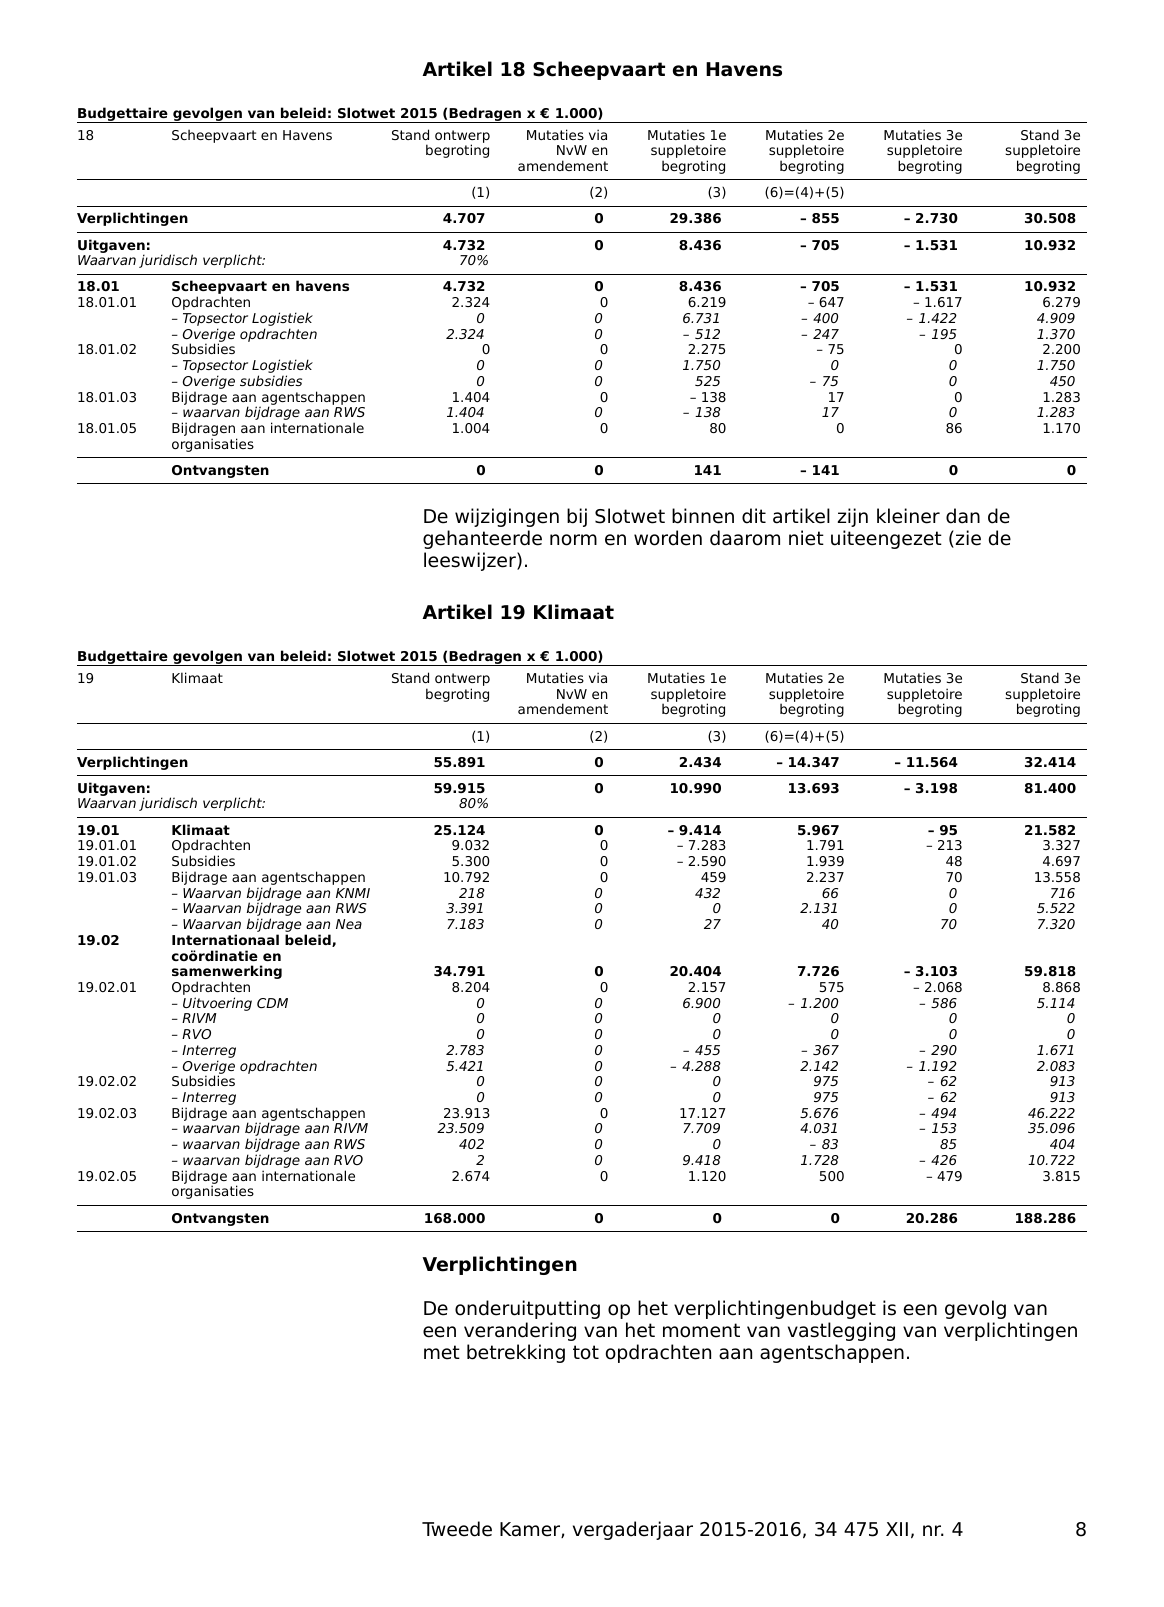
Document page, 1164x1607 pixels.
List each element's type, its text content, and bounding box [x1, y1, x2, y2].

table_cell 525 [614, 374, 732, 389]
table_cell 1.370 [969, 326, 1087, 342]
text De onderuitputting op het verplichtingenbudget is een gevolg van een verandering van het moment van vastlegging van verplichtingen met betrekking tot opdrachten aan agentschappen. [422, 1298, 1087, 1364]
table_cell [850, 180, 968, 206]
table_cell 0 [496, 207, 614, 232]
table_cell 13.693 [732, 776, 850, 796]
table_cell Mutaties 2e suppletoire begroting [732, 123, 850, 179]
table_cell [77, 885, 165, 901]
table_cell 19.01.02 [77, 854, 165, 870]
table_cell 0 [614, 901, 732, 917]
table_cell 0 [496, 750, 614, 775]
table_cell [77, 326, 165, 342]
table_cell 913 [969, 1074, 1087, 1090]
table_cell (3) [614, 180, 732, 206]
table_cell 70% [378, 253, 496, 273]
table_cell 0 [378, 358, 496, 374]
table_cell 716 [969, 885, 1087, 901]
table_cell 19.02 [77, 933, 165, 964]
table_cell 18.01.02 [77, 342, 165, 358]
table_cell 0 [614, 1011, 732, 1027]
table_cell – 247 [732, 326, 850, 342]
table_cell (2) [496, 724, 614, 749]
table_cell Bijdrage aan agentschappen [165, 389, 378, 405]
table_cell – 3.103 [850, 964, 968, 980]
table_cell – 83 [732, 1137, 850, 1153]
table_cell 18.01.05 [77, 421, 165, 457]
table_cell 2.324 [378, 295, 496, 311]
table_cell [732, 253, 850, 273]
table_cell 432 [614, 885, 732, 901]
table_cell Mutaties 2e suppletoire begroting [732, 666, 850, 723]
table_cell 168.000 [378, 1206, 496, 1231]
table_cell Subsidies [165, 1074, 378, 1090]
table_cell 20.404 [614, 964, 732, 980]
table_cell – Topsector Logistiek [165, 358, 378, 374]
table_cell Opdrachten [165, 838, 378, 854]
table_cell Stand ontwerp begroting [378, 666, 496, 723]
table_cell 1.120 [614, 1169, 732, 1205]
table_cell 1.939 [732, 854, 850, 870]
table_cell 2 [378, 1153, 496, 1168]
table_cell 0 [732, 358, 850, 374]
table_cell 6.900 [614, 996, 732, 1011]
table_cell 17.127 [614, 1106, 732, 1121]
table_cell [77, 901, 165, 917]
table_cell Scheepvaart en Havens [165, 123, 378, 179]
table_cell 1.404 [378, 405, 496, 421]
table_cell 2.142 [732, 1059, 850, 1074]
table_cell 0 [496, 854, 614, 870]
table_cell – waarvan bijdrage aan RWS [165, 405, 378, 421]
table_cell – 1.192 [850, 1059, 968, 1074]
table_cell Mutaties via NvW en amendement [496, 123, 614, 179]
subtitle Verplichtingen [422, 1254, 1087, 1276]
table_cell – Uitvoering CDM [165, 996, 378, 1011]
table_cell 0 [850, 358, 968, 374]
table_cell 0 [850, 405, 968, 421]
table_cell – 1.422 [850, 311, 968, 326]
table_cell 59.915 [378, 776, 496, 796]
table_cell 23.913 [378, 1106, 496, 1121]
table_header Budgettaire gevolgen van beleid: Slotwet 2015 (Bedragen x € 1.000) [77, 649, 1087, 665]
table_cell – 7.283 [614, 838, 732, 854]
table_cell 9.032 [378, 838, 496, 854]
table_cell Mutaties via NvW en amendement [496, 666, 614, 723]
table_cell 3.327 [969, 838, 1087, 854]
table_cell – Topsector Logistiek [165, 311, 378, 326]
table_cell 0 [496, 1027, 614, 1043]
table_cell 0 [378, 1011, 496, 1027]
table_cell 0 [496, 885, 614, 901]
table_cell (6)=(4)+(5) [732, 180, 850, 206]
table_cell 0 [496, 326, 614, 342]
table_cell [77, 724, 165, 749]
table_cell – 647 [732, 295, 850, 311]
table_cell 10.932 [969, 233, 1087, 253]
table_cell – 62 [850, 1090, 968, 1106]
table_cell 1.283 [969, 389, 1087, 405]
table_cell 2.674 [378, 1169, 496, 1205]
table_cell 19.02.03 [77, 1106, 165, 1121]
table_cell 18.01.01 [77, 295, 165, 311]
table_cell 80% [378, 796, 496, 817]
table_cell – Interreg [165, 1090, 378, 1106]
table_cell [77, 374, 165, 389]
table_cell – 2.590 [614, 854, 732, 870]
table_cell 85 [850, 1137, 968, 1153]
table_cell 19.01.03 [77, 870, 165, 885]
table_cell (2) [496, 180, 614, 206]
table_cell Subsidies [165, 854, 378, 870]
table_cell – Overige subsidies [165, 374, 378, 389]
table_cell Internationaal beleid, coördinatie en [165, 933, 378, 964]
table_cell 0 [614, 1027, 732, 1043]
table_cell [969, 253, 1087, 273]
table_cell 70 [850, 917, 968, 933]
table_cell Klimaat [165, 666, 378, 723]
table_cell 402 [378, 1137, 496, 1153]
table_cell – 195 [850, 326, 968, 342]
table_cell [969, 180, 1087, 206]
table_cell 0 [850, 389, 968, 405]
table_cell 34.791 [378, 964, 496, 980]
table_cell [77, 1011, 165, 1027]
table_cell 2.083 [969, 1059, 1087, 1074]
table_cell 8.204 [378, 980, 496, 996]
table_cell 25.124 [378, 818, 496, 838]
table_cell 55.891 [378, 750, 496, 775]
table_cell – 141 [732, 458, 850, 483]
table_cell – 426 [850, 1153, 968, 1168]
table_cell – 512 [614, 326, 732, 342]
table_cell [77, 1153, 165, 1168]
table_cell [850, 796, 968, 817]
table_cell 4.031 [732, 1121, 850, 1137]
table_cell 8.868 [969, 980, 1087, 996]
table_cell 0 [496, 1059, 614, 1074]
table_cell 5.114 [969, 996, 1087, 1011]
table_cell 2.324 [378, 326, 496, 342]
table_cell 0 [496, 980, 614, 996]
table_cell 0 [496, 421, 614, 457]
table_cell Waarvan juridisch verplicht: [77, 796, 378, 817]
table_cell 2.434 [614, 750, 732, 775]
table_cell [850, 933, 968, 964]
table_cell 8.436 [614, 233, 732, 253]
table_cell (1) [378, 724, 496, 749]
table_cell 0 [378, 458, 496, 483]
table_cell 4.707 [378, 207, 496, 232]
table_cell 2.275 [614, 342, 732, 358]
table_cell [77, 1206, 165, 1231]
table_cell 0 [969, 1011, 1087, 1027]
table_cell [614, 253, 732, 273]
table_cell 0 [732, 421, 850, 457]
table_cell Subsidies [165, 342, 378, 358]
table_cell 0 [496, 1137, 614, 1153]
table_cell 3.391 [378, 901, 496, 917]
table_cell Stand 3e suppletoire begroting [969, 123, 1087, 179]
table_cell Opdrachten [165, 980, 378, 996]
subtitle Artikel 19 Klimaat [422, 602, 1087, 624]
table_cell 0 [614, 1090, 732, 1106]
table_cell 4.909 [969, 311, 1087, 326]
table_cell 7.183 [378, 917, 496, 933]
table_cell 18.01.03 [77, 389, 165, 405]
table_cell [77, 996, 165, 1011]
table_cell – waarvan bijdrage aan RVO [165, 1153, 378, 1168]
table_header Budgettaire gevolgen van beleid: Slotwet 2015 (Bedragen x € 1.000) [77, 106, 1087, 122]
table_cell – 62 [850, 1074, 968, 1090]
table_cell [165, 180, 378, 206]
table_cell – 95 [850, 818, 968, 838]
table_cell 0 [850, 1027, 968, 1043]
table_cell 18 [77, 123, 165, 179]
table_cell [732, 933, 850, 964]
table_cell 0 [496, 1090, 614, 1106]
table_cell 0 [496, 275, 614, 295]
table_cell 0 [850, 1011, 968, 1027]
table_cell 0 [378, 1074, 496, 1090]
table_cell 5.676 [732, 1106, 850, 1121]
table_cell [614, 933, 732, 964]
table_cell 0 [496, 917, 614, 933]
table_cell 404 [969, 1137, 1087, 1153]
table_cell – 9.414 [614, 818, 732, 838]
table_cell Stand 3e suppletoire begroting [969, 666, 1087, 723]
table_cell 4.732 [378, 233, 496, 253]
table_cell 59.818 [969, 964, 1087, 980]
table_cell [77, 311, 165, 326]
table_cell [850, 253, 968, 273]
table_cell – 705 [732, 275, 850, 295]
table_cell 0 [496, 295, 614, 311]
table_cell Stand ontwerp begroting [378, 123, 496, 179]
table_cell Opdrachten [165, 295, 378, 311]
table_cell [614, 796, 732, 817]
table_cell 0 [496, 870, 614, 885]
table_cell Mutaties 3e suppletoire begroting [850, 666, 968, 723]
table_cell 66 [732, 885, 850, 901]
table_cell 188.286 [969, 1206, 1087, 1231]
table_cell [850, 724, 968, 749]
table_cell – 11.564 [850, 750, 968, 775]
table_cell 141 [614, 458, 732, 483]
table_cell Bijdragen aan internationale organisaties [165, 421, 378, 457]
table_cell 0 [496, 1206, 614, 1231]
table_cell – 138 [614, 405, 732, 421]
table_cell 29.386 [614, 207, 732, 232]
table_cell 19.01 [77, 818, 165, 838]
table_cell – RVO [165, 1027, 378, 1043]
table_cell samenwerking [165, 964, 378, 980]
table_cell 19.02.01 [77, 980, 165, 996]
table_cell [496, 796, 614, 817]
table_cell 0 [496, 458, 614, 483]
text De wijzigingen bij Slotwet binnen dit artikel zijn kleiner dan de gehanteerde norm en worden daarom niet uiteengezet (zie de leeswijzer). [422, 506, 1087, 572]
table_cell [77, 405, 165, 421]
table_cell 32.414 [969, 750, 1087, 775]
table_cell 0 [732, 1027, 850, 1043]
table_cell Mutaties 1e suppletoire begroting [614, 123, 732, 179]
table_cell [77, 1059, 165, 1074]
table_cell [969, 933, 1087, 964]
table_cell [165, 724, 378, 749]
table_cell – 4.288 [614, 1059, 732, 1074]
table_cell 5.421 [378, 1059, 496, 1074]
table_cell 1.750 [614, 358, 732, 374]
table_cell 0 [496, 818, 614, 838]
table_cell – 479 [850, 1169, 968, 1205]
table_cell 0 [496, 389, 614, 405]
table_cell 0 [378, 996, 496, 1011]
table_cell 0 [496, 311, 614, 326]
table_cell 0 [378, 342, 496, 358]
table_cell 10.990 [614, 776, 732, 796]
table_cell – 75 [732, 342, 850, 358]
table_cell 19.02.05 [77, 1169, 165, 1205]
table_cell 0 [496, 1121, 614, 1137]
table_cell 2.157 [614, 980, 732, 996]
table_cell [77, 458, 165, 483]
table_cell 7.726 [732, 964, 850, 980]
table_cell 30.508 [969, 207, 1087, 232]
table_cell 81.400 [969, 776, 1087, 796]
table_cell 1.671 [969, 1043, 1087, 1058]
table_cell 0 [496, 1169, 614, 1205]
table_cell – 455 [614, 1043, 732, 1058]
table_cell – 138 [614, 389, 732, 405]
table_cell 0 [614, 1074, 732, 1090]
table_cell 48 [850, 854, 968, 870]
table_cell 0 [378, 374, 496, 389]
table_cell 0 [850, 458, 968, 483]
table_cell 1.404 [378, 389, 496, 405]
table_cell 0 [496, 1011, 614, 1027]
table_cell Ontvangsten [165, 1206, 378, 1231]
table_cell 2.783 [378, 1043, 496, 1058]
table_cell – Waarvan bijdrage aan RWS [165, 901, 378, 917]
table_cell 0 [496, 1153, 614, 1168]
table_cell [77, 1090, 165, 1106]
table_cell 17 [732, 389, 850, 405]
table_cell [77, 1121, 165, 1137]
table_cell 8.436 [614, 275, 732, 295]
table_cell [969, 796, 1087, 817]
table_cell – waarvan bijdrage aan RWS [165, 1137, 378, 1153]
table_cell Uitgaven: [77, 233, 378, 253]
table_cell 0 [614, 1137, 732, 1153]
table_cell 975 [732, 1090, 850, 1106]
table_cell [77, 180, 165, 206]
table_cell 2.200 [969, 342, 1087, 358]
table_cell 19.02.02 [77, 1074, 165, 1090]
table_cell 0 [969, 458, 1087, 483]
table_cell – Interreg [165, 1043, 378, 1058]
table_cell – waarvan bijdrage aan RIVM [165, 1121, 378, 1137]
table_cell 35.096 [969, 1121, 1087, 1137]
table_cell 0 [378, 1027, 496, 1043]
table_cell (3) [614, 724, 732, 749]
table_cell 0 [378, 1090, 496, 1106]
table_cell 0 [496, 776, 614, 796]
subtitle Artikel 18 Scheepvaart en Havens [422, 59, 1087, 81]
table_cell – 1.531 [850, 275, 968, 295]
table_cell 27 [614, 917, 732, 933]
table_cell 10.722 [969, 1153, 1087, 1168]
table_cell 913 [969, 1090, 1087, 1106]
table_cell 10.792 [378, 870, 496, 885]
table_cell 20.286 [850, 1206, 968, 1231]
table_cell [77, 1043, 165, 1058]
table_cell 6.279 [969, 295, 1087, 311]
table_cell 0 [496, 996, 614, 1011]
table_cell (1) [378, 180, 496, 206]
table_cell 3.815 [969, 1169, 1087, 1205]
table_cell 0 [850, 342, 968, 358]
table_cell – 1.531 [850, 233, 968, 253]
table_cell Verplichtingen [77, 750, 378, 775]
table_cell Uitgaven: [77, 776, 378, 796]
table_cell 46.222 [969, 1106, 1087, 1121]
table_cell – 153 [850, 1121, 968, 1137]
table_cell – 1.200 [732, 996, 850, 1011]
table_cell 0 [496, 374, 614, 389]
table_cell 0 [496, 405, 614, 421]
table_cell Bijdrage aan agentschappen [165, 870, 378, 885]
table_cell – 705 [732, 233, 850, 253]
table_cell 0 [850, 885, 968, 901]
table_cell 19.01.01 [77, 838, 165, 854]
table_cell 5.522 [969, 901, 1087, 917]
table_cell – Overige opdrachten [165, 326, 378, 342]
table_cell 1.283 [969, 405, 1087, 421]
table_cell – 2.730 [850, 207, 968, 232]
table_cell [378, 933, 496, 964]
table_cell Klimaat [165, 818, 378, 838]
table_cell 218 [378, 885, 496, 901]
table_cell [969, 724, 1087, 749]
table_cell 21.582 [969, 818, 1087, 838]
table_cell 1.750 [969, 358, 1087, 374]
table_cell 70 [850, 870, 968, 885]
table_cell 6.731 [614, 311, 732, 326]
table_cell 4.697 [969, 854, 1087, 870]
table_cell 0 [496, 358, 614, 374]
table_cell 0 [496, 342, 614, 358]
table_cell 1.170 [969, 421, 1087, 457]
table_cell (6)=(4)+(5) [732, 724, 850, 749]
table_cell – 367 [732, 1043, 850, 1058]
table_cell 18.01 [77, 275, 165, 295]
table_cell 1.728 [732, 1153, 850, 1168]
table_cell 975 [732, 1074, 850, 1090]
table_cell 5.967 [732, 818, 850, 838]
table_cell 0 [614, 1206, 732, 1231]
table_cell 575 [732, 980, 850, 996]
table_cell [77, 964, 165, 980]
table_cell 7.709 [614, 1121, 732, 1137]
table_cell – 400 [732, 311, 850, 326]
table_cell – 290 [850, 1043, 968, 1058]
table_cell Scheepvaart en havens [165, 275, 378, 295]
table_cell Mutaties 1e suppletoire begroting [614, 666, 732, 723]
table_cell – 494 [850, 1106, 968, 1121]
table_cell 2.237 [732, 870, 850, 885]
table_cell – 2.068 [850, 980, 968, 996]
table_cell 0 [496, 838, 614, 854]
table_cell 1.791 [732, 838, 850, 854]
table_cell – 1.617 [850, 295, 968, 311]
table_cell – 3.198 [850, 776, 968, 796]
table_cell Bijdrage aan internationale organisaties [165, 1169, 378, 1205]
table_cell 0 [496, 233, 614, 253]
table_cell 450 [969, 374, 1087, 389]
table_cell 0 [732, 1011, 850, 1027]
table_cell 0 [850, 374, 968, 389]
table_cell 2.131 [732, 901, 850, 917]
table_cell 0 [732, 1206, 850, 1231]
table_cell 0 [496, 964, 614, 980]
table_cell Mutaties 3e suppletoire begroting [850, 123, 968, 179]
table_cell 500 [732, 1169, 850, 1205]
table_cell 0 [496, 1074, 614, 1090]
table_cell – 14.347 [732, 750, 850, 775]
table_cell 459 [614, 870, 732, 885]
table_cell 7.320 [969, 917, 1087, 933]
table_cell 1.004 [378, 421, 496, 457]
table_cell 9.418 [614, 1153, 732, 1168]
table_cell Waarvan juridisch verplicht: [77, 253, 378, 273]
table_cell 80 [614, 421, 732, 457]
table_cell 4.732 [378, 275, 496, 295]
table_cell 10.932 [969, 275, 1087, 295]
table_cell [496, 933, 614, 964]
table_cell 23.509 [378, 1121, 496, 1137]
table_cell – RIVM [165, 1011, 378, 1027]
table_cell – 75 [732, 374, 850, 389]
table_cell 0 [496, 1043, 614, 1058]
table_cell Ontvangsten [165, 458, 378, 483]
table_cell 13.558 [969, 870, 1087, 885]
table_cell Bijdrage aan agentschappen [165, 1106, 378, 1121]
table_cell 5.300 [378, 854, 496, 870]
table_cell 40 [732, 917, 850, 933]
table_cell 17 [732, 405, 850, 421]
table_cell 0 [496, 1106, 614, 1121]
table_cell [496, 253, 614, 273]
table_cell 19 [77, 666, 165, 723]
table_cell [732, 796, 850, 817]
table_cell [77, 1137, 165, 1153]
table_cell 0 [496, 901, 614, 917]
table_cell 0 [969, 1027, 1087, 1043]
table_cell 86 [850, 421, 968, 457]
table_cell 0 [378, 311, 496, 326]
table_cell Verplichtingen [77, 207, 378, 232]
table_cell [77, 358, 165, 374]
table_cell – 586 [850, 996, 968, 1011]
table_cell – Overige opdrachten [165, 1059, 378, 1074]
table_cell 6.219 [614, 295, 732, 311]
table_cell – 213 [850, 838, 968, 854]
table_cell [77, 917, 165, 933]
table_cell [77, 1027, 165, 1043]
table_cell – 855 [732, 207, 850, 232]
table_cell 0 [850, 901, 968, 917]
table_cell – Waarvan bijdrage aan KNMI [165, 885, 378, 901]
table_cell – Waarvan bijdrage aan Nea [165, 917, 378, 933]
